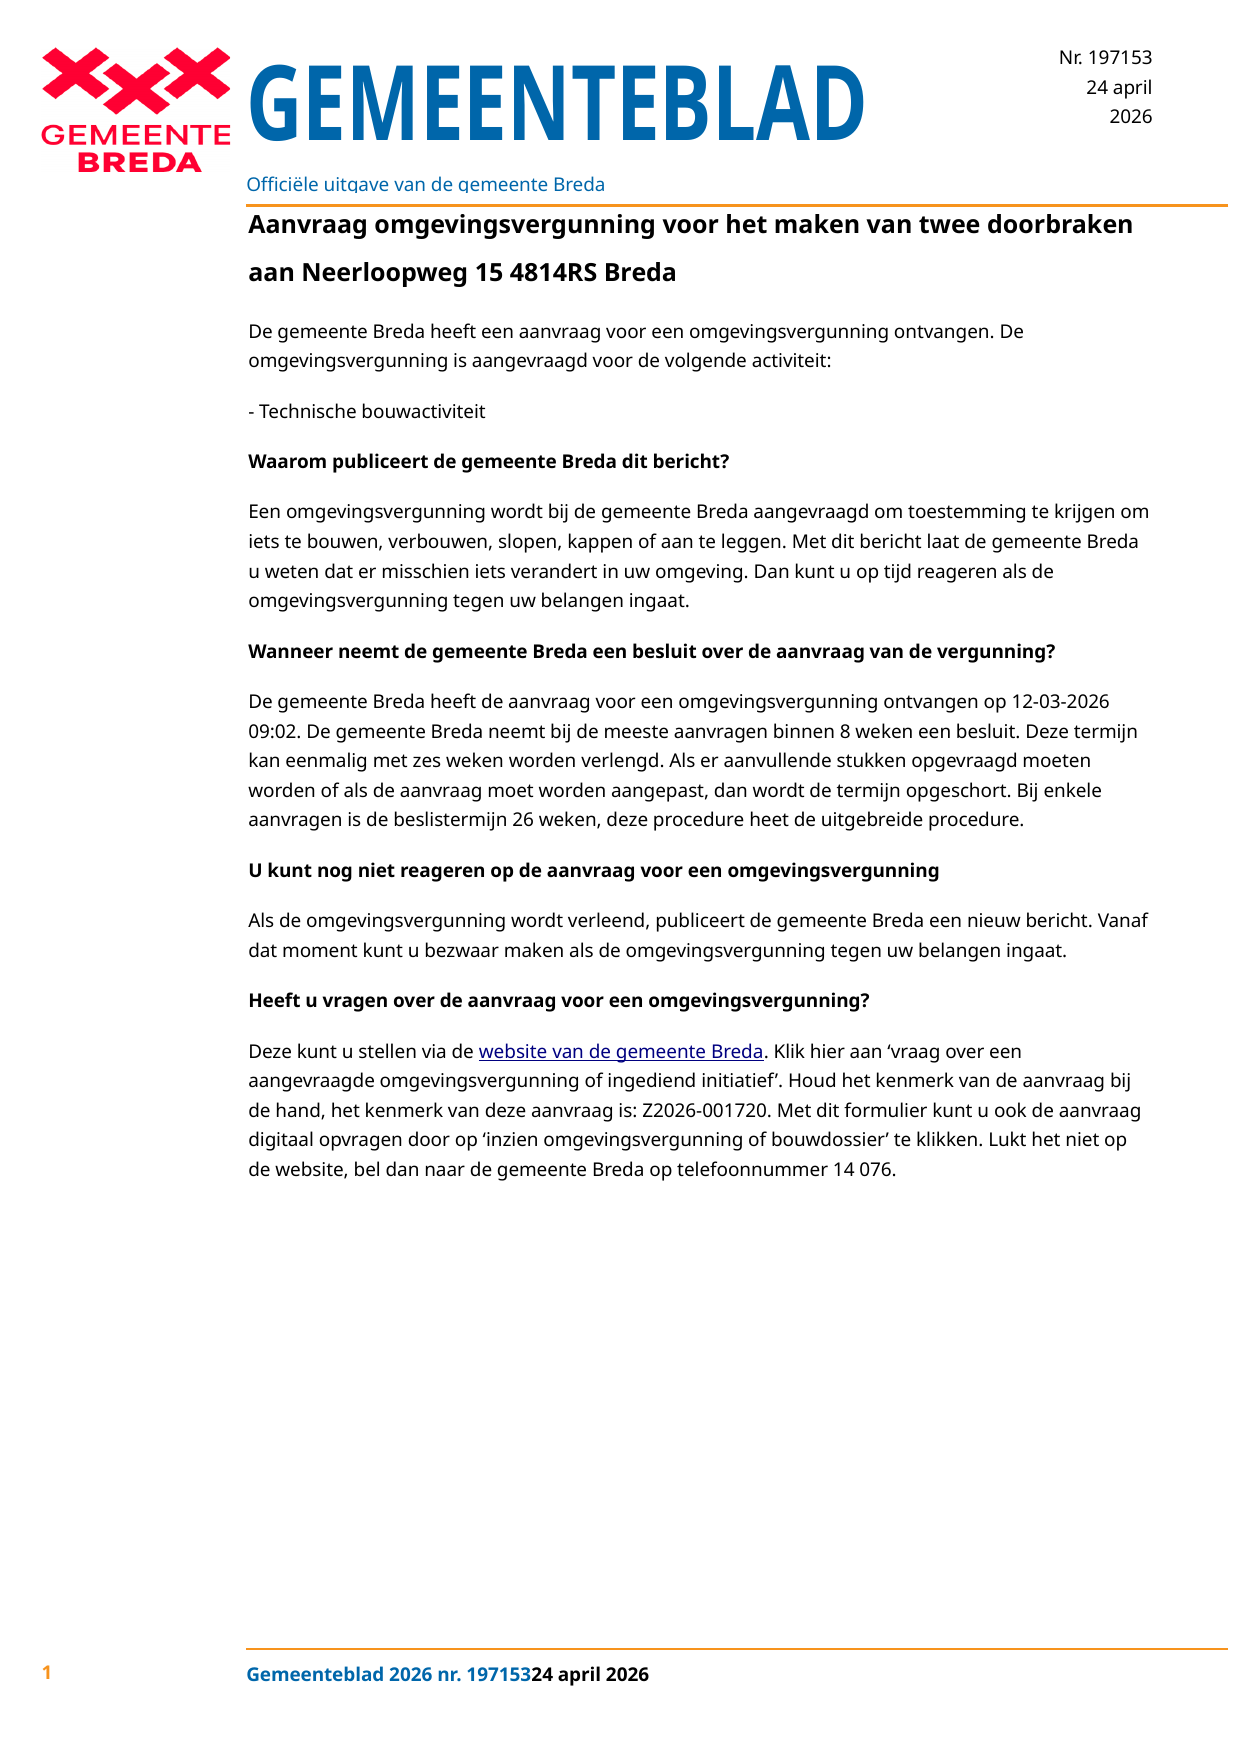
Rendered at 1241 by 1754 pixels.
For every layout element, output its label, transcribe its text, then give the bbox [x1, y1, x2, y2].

text Heeft u vragen over de aanvraag voor een omgevingsvergunning? [248, 987, 1152, 1013]
text Waarom publiceert de gemeente Breda dit bericht? [248, 448, 1152, 474]
text Aanvraag omgevingsvergunning voor het maken van twee doorbraken aan Neerloopweg 15 4814RS Breda [248, 207, 1152, 288]
text Deze kunt u stellen via de website van de gemeente Breda. Klik hier aan ‘vraag over een aangevraagde omgevingsvergunning of ingediend initiatief’. Houd het kenmerk van de aanvraag bij de hand, het kenmerk van deze aanvraag is: Z2026-001720. Met dit formulier kunt u ook de aanvraag digitaal opvragen door op ‘inzien omgevingsvergunning of bouwdossier’ te klikken. Lukt het niet op de website, bel dan naar de gemeente Breda op telefoonnummer 14 076. [248, 1038, 1152, 1182]
text - Technische bouwactiviteit [248, 398, 1152, 424]
text Wanneer neemt de gemeente Breda een besluit over de aanvraag van de vergunning? [248, 638, 1152, 664]
text De gemeente Breda heeft een aanvraag voor een omgevingsvergunning ontvangen. De omgevingsvergunning is aangevraagd voor de volgende activiteit: [248, 318, 1152, 373]
text Als de omgevingsvergunning wordt verleend, publiceert de gemeente Breda een nieuw bericht. Vanaf dat moment kunt u bezwaar maken als de omgevingsvergunning tegen uw belangen ingaat. [248, 907, 1152, 963]
text De gemeente Breda heeft de aanvraag voor een omgevingsvergunning ontvangen op 12-03-2026 09:02. De gemeente Breda neemt bij de meeste aanvragen binnen 8 weken een besluit. Deze termijn kan eenmalig met zes weken worden verlengd. Als er aanvullende stukken opgevraagd moeten worden of als de aanvraag moet worden aangepast, dan wordt de termijn opgeschort. Bij enkele aanvragen is de beslistermijn 26 weken, deze procedure heet de uitgebreide procedure. [248, 688, 1152, 832]
text U kunt nog niet reageren op de aanvraag voor een omgevingsvergunning [248, 857, 1152, 883]
text Een omgevingsvergunning wordt bij de gemeente Breda aangevraagd om toestemming te krijgen om iets te bouwen, verbouwen, slopen, kappen of aan te leggen. Met dit bericht laat de gemeente Breda u weten dat er misschien iets verandert in uw omgeving. Dan kunt u op tijd reageren als de omgevingsvergunning tegen uw belangen ingaat. [248, 499, 1152, 613]
picture [41, 47, 231, 172]
